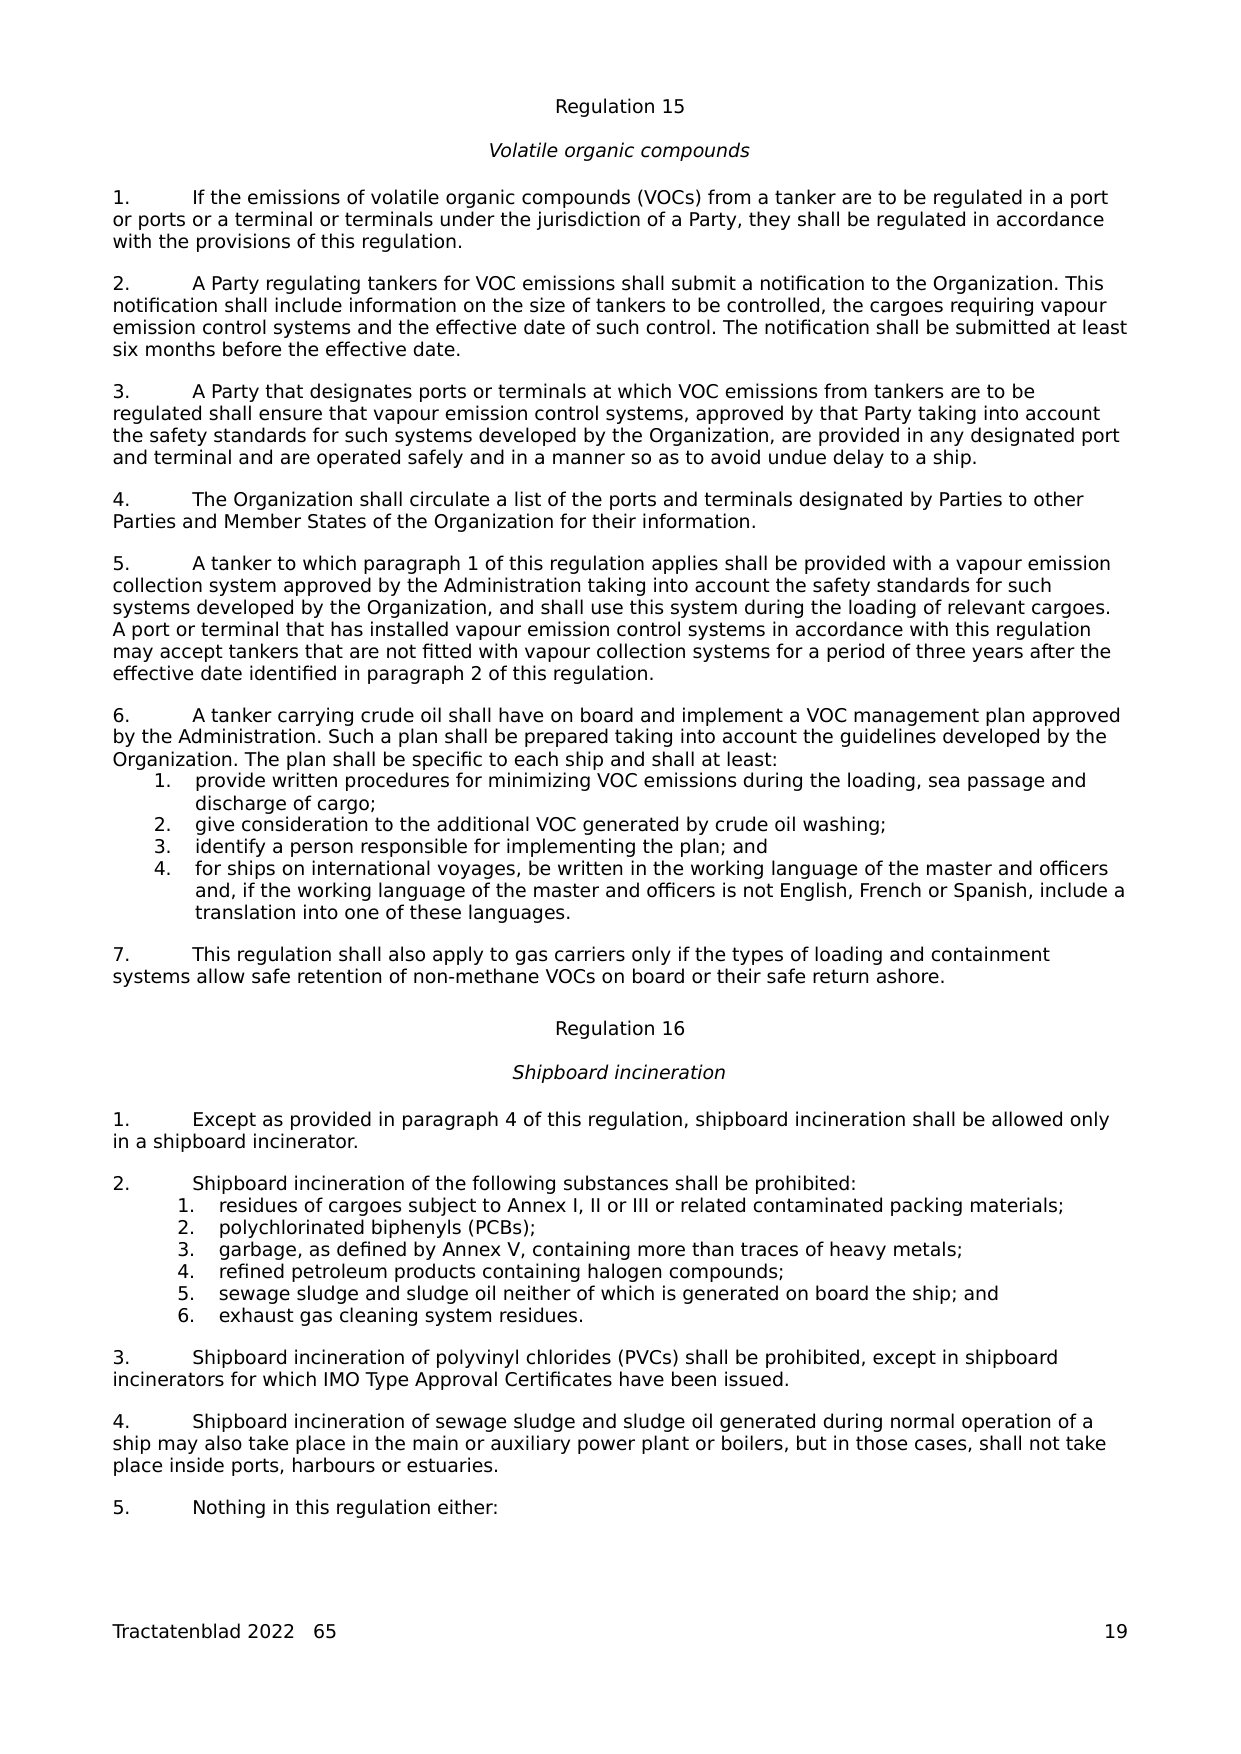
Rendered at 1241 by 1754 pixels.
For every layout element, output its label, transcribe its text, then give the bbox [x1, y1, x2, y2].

text 4. refined petroleum products containing halogen compounds; [177, 1261, 1128, 1283]
text 5. A tanker to which paragraph 1 of this regulation applies shall be provided with a vapour emission collection system approved by the Administration taking into account the safety standards for such systems developed by the Organization, and shall use this system during the loading of relevant cargoes. A port or terminal that has installed vapour emission control systems in accordance with this regulation may accept tankers that are not fitted with vapour collection systems for a period of three years after the effective date identified in paragraph 2 of this regulation. [112, 553, 1128, 684]
subtitle Regulation 15 Volatile organic compounds [112, 96, 1128, 162]
text 1. provide written procedures for minimizing VOC emissions during the loading, sea passage and discharge of cargo; [153, 770, 1128, 814]
text 7. This regulation shall also apply to gas carriers only if the types of loading and containment systems allow safe retention of non-methane VOCs on board or their safe return ashore. [112, 944, 1128, 988]
text 2. A Party regulating tankers for VOC emissions shall submit a notification to the Organization. This notification shall include information on the size of tankers to be controlled, the cargoes requiring vapour emission control systems and the effective date of such control. The notification shall be submitted at least six months before the effective date. [112, 273, 1128, 361]
text 3. garbage, as defined by Annex V, containing more than traces of heavy metals; [177, 1239, 1128, 1261]
text 3. identify a person responsible for implementing the plan; and [153, 836, 1128, 858]
text 5. Nothing in this regulation either: [112, 1497, 1128, 1519]
text 3. Shipboard incineration of polyvinyl chlorides (PVCs) shall be prohibited, except in shipboard incinerators for which IMO Type Approval Certificates have been issued. [112, 1347, 1128, 1391]
text 1. residues of cargoes subject to Annex I, II or III or related contaminated packing materials; [177, 1195, 1128, 1217]
subtitle Regulation 16 Shipboard incineration [112, 1018, 1128, 1084]
text 3. A Party that designates ports or terminals at which VOC emissions from tankers are to be regulated shall ensure that vapour emission control systems, approved by that Party taking into account the safety standards for such systems developed by the Organization, are provided in any designated port and terminal and are operated safely and in a manner so as to avoid undue delay to a ship. [112, 381, 1128, 469]
text 6. exhaust gas cleaning system residues. [177, 1305, 1128, 1327]
text 4. for ships on international voyages, be written in the working language of the master and officers and, if the working language of the master and officers is not English, French or Spanish, include a translation into one of these languages. [153, 858, 1128, 924]
text 1. If the emissions of volatile organic compounds (VOCs) from a tanker are to be regulated in a port or ports or a terminal or terminals under the jurisdiction of a Party, they shall be regulated in accordance with the provisions of this regulation. [112, 187, 1128, 253]
text 2. polychlorinated biphenyls (PCBs); [177, 1217, 1128, 1239]
text 4. Shipboard incineration of sewage sludge and sludge oil generated during normal operation of a ship may also take place in the main or auxiliary power plant or boilers, but in those cases, shall not take place inside ports, harbours or estuaries. [112, 1411, 1128, 1477]
text 2. Shipboard incineration of the following substances shall be prohibited: [112, 1173, 1128, 1195]
text 1. Except as provided in paragraph 4 of this regulation, shipboard incineration shall be allowed only in a shipboard incinerator. [112, 1109, 1128, 1153]
text 5. sewage sludge and sludge oil neither of which is generated on board the ship; and [177, 1283, 1128, 1305]
text 6. A tanker carrying crude oil shall have on board and implement a VOC management plan approved by the Administration. Such a plan shall be prepared taking into account the guidelines developed by the Organization. The plan shall be specific to each ship and shall at least: [112, 704, 1128, 770]
text 4. The Organization shall circulate a list of the ports and terminals designated by Parties to other Parties and Member States of the Organization for their information. [112, 489, 1128, 533]
text 2. give consideration to the additional VOC generated by crude oil washing; [153, 814, 1128, 836]
